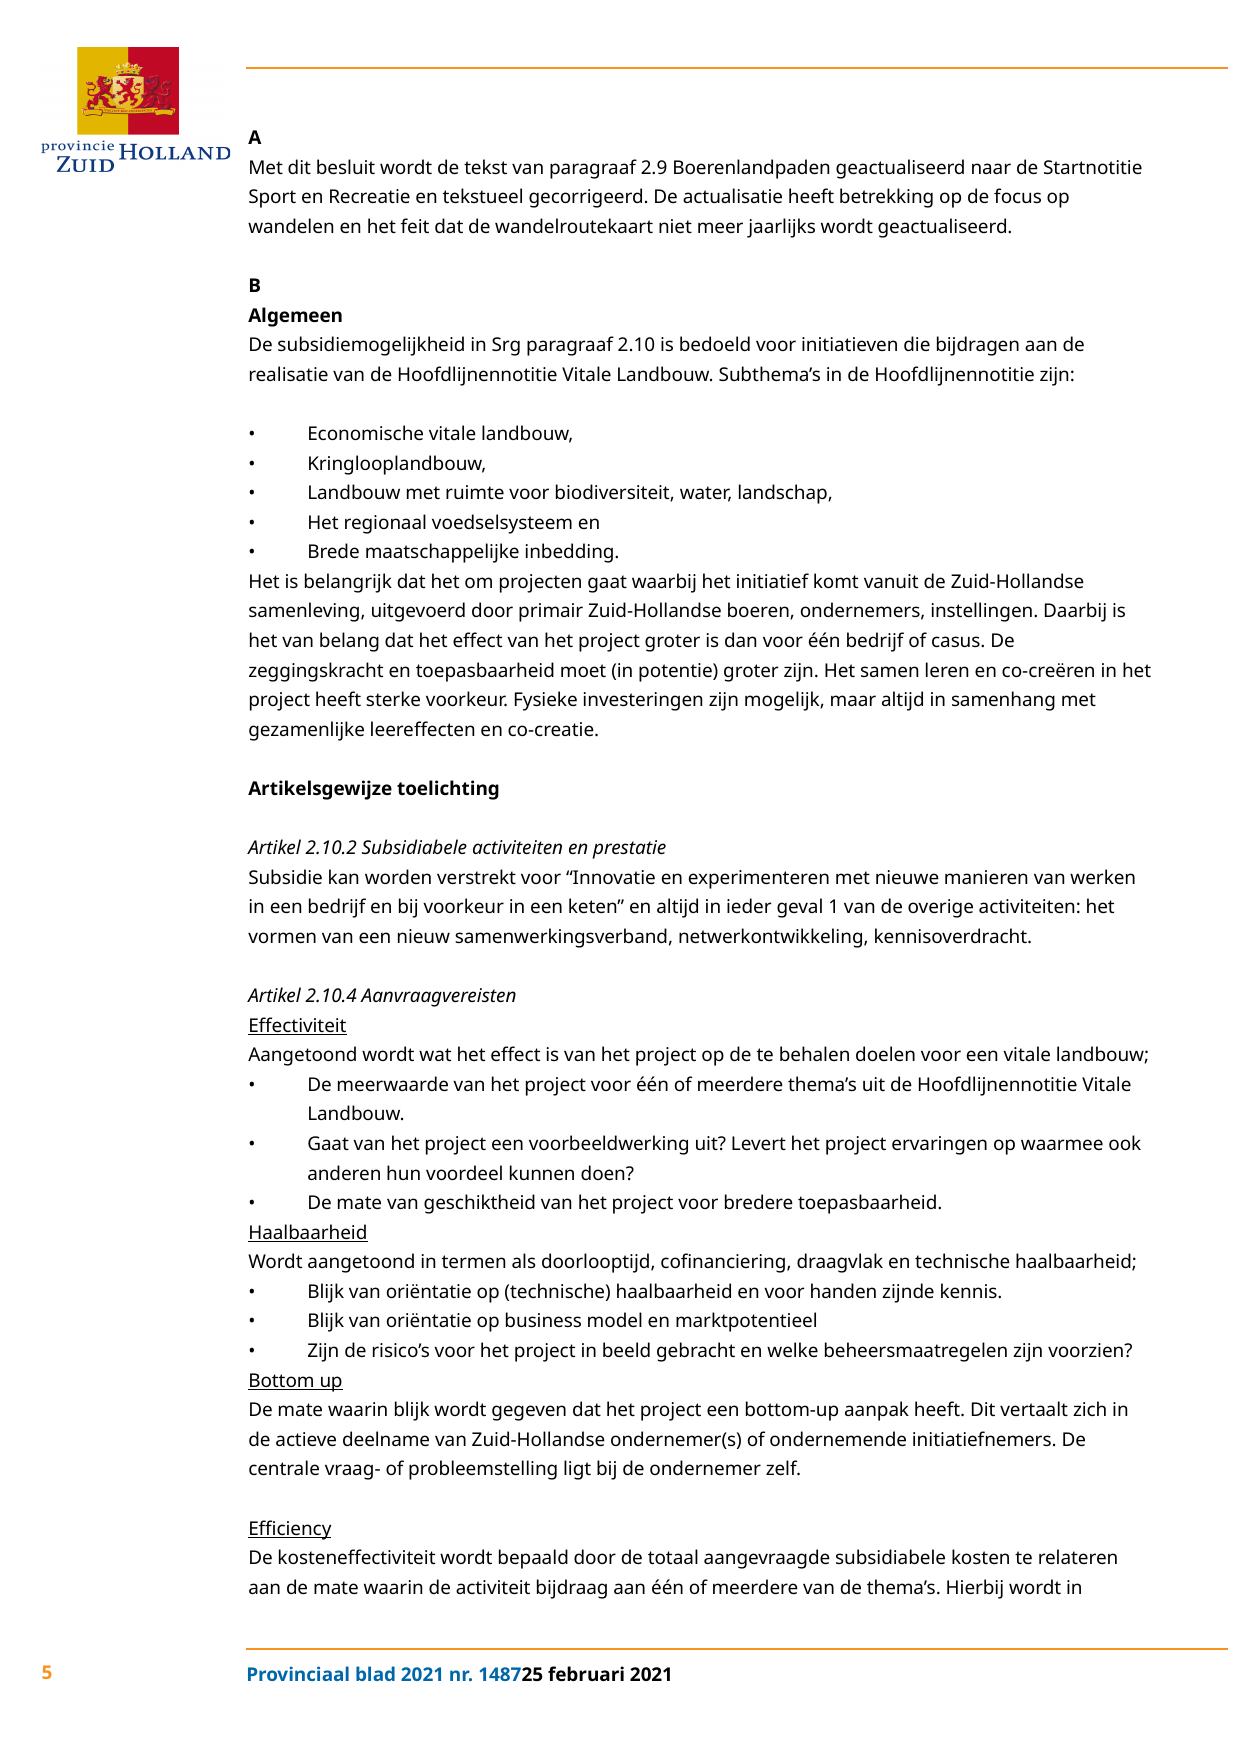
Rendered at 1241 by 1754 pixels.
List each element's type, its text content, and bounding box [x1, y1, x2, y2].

text Algemeen [248, 302, 1152, 328]
list De meerwaarde van het project voor één of meerdere thema’s uit de Hoofdlijnennotitie Vitale Landbouw. [248, 1071, 1152, 1126]
text Artikel 2.10.4 Aanvraagvereisten [248, 982, 1152, 1008]
text Wordt aangetoond in termen als doorlooptijd, cofinanciering, draagvlak en technische haalbaarheid; [248, 1248, 1152, 1274]
list Kringlooplandbouw, [248, 450, 1152, 476]
list Het regionaal voedselsysteem en [248, 509, 1152, 535]
text De kosteneffectiviteit wordt bepaald door de totaal aangevraagde subsidiabele kosten te relateren aan de mate waarin de activiteit bijdraag aan één of meerdere van de thema’s. Hierbij wordt in [248, 1544, 1152, 1600]
text Artikelsgewijze toelichting [248, 775, 1152, 801]
text B [248, 272, 1152, 298]
list Landbouw met ruimte voor biodiversiteit, water, landschap, [248, 479, 1152, 505]
text Effectiviteit [248, 1012, 1152, 1038]
text Het is belangrijk dat het om projecten gaat waarbij het initiatief komt vanuit de Zuid-Hollandse samenleving, uitgevoerd door primair Zuid-Hollandse boeren, ondernemers, instellingen. Daarbij is het van belang dat het effect van het project groter is dan voor één bedrijf of casus. De zeggingskracht en toepasbaarheid moet (in potentie) groter zijn. Het samen leren en co-creëren in het project heeft sterke voorkeur. Fysieke investeringen zijn mogelijk, maar altijd in samenhang met gezamenlijke leereffecten en co-creatie. [248, 568, 1152, 742]
list Zijn de risico’s voor het project in beeld gebracht en welke beheersmaatregelen zijn voorzien? [248, 1337, 1152, 1363]
text Bottom up [248, 1367, 1152, 1393]
text De subsidiemogelijkheid in Srg paragraaf 2.10 is bedoeld voor initiatieven die bijdragen aan de realisatie van de Hoofdlijnennotitie Vitale Landbouw. Subthema’s in de Hoofdlijnennotitie zijn: [248, 331, 1152, 387]
text De mate waarin blijk wordt gegeven dat het project een bottom-up aanpak heeft. Dit vertaalt zich in de actieve deelname van Zuid-Hollandse ondernemer(s) of ondernemende initiatiefnemers. De centrale vraag- of probleemstelling ligt bij de ondernemer zelf. [248, 1396, 1152, 1481]
list Blijk van oriëntatie op (technische) haalbaarheid en voor handen zijnde kennis. [248, 1278, 1152, 1304]
list De mate van geschiktheid van het project voor bredere toepasbaarheid. [248, 1189, 1152, 1215]
list Brede maatschappelijke inbedding. [248, 538, 1152, 564]
list Economische vitale landbouw, [248, 420, 1152, 446]
list Gaat van het project een voorbeeldwerking uit? Levert het project ervaringen op waarmee ook anderen hun voordeel kunnen doen? [248, 1130, 1152, 1186]
text A [248, 124, 1152, 150]
list Blijk van oriëntatie op business model en marktpotentieel [248, 1308, 1152, 1333]
picture [41, 47, 231, 172]
text Aangetoond wordt wat het effect is van het project op de te behalen doelen voor een vitale landbouw; [248, 1041, 1152, 1067]
text Met dit besluit wordt de tekst van paragraaf 2.9 Boerenlandpaden geactualiseerd naar de Startnotitie Sport en Recreatie en tekstueel gecorrigeerd. De actualisatie heeft betrekking op de focus op wandelen en het feit dat de wandelroutekaart niet meer jaarlijks wordt geactualiseerd. [248, 154, 1152, 239]
text Efficiency [248, 1515, 1152, 1541]
text Subsidie kan worden verstrekt voor “Innovatie en experimenteren met nieuwe manieren van werken in een bedrijf en bij voorkeur in een keten” en altijd in ieder geval 1 van de overige activiteiten: het vormen van een nieuw samenwerkingsverband, netwerkontwikkeling, kennisoverdracht. [248, 864, 1152, 949]
text Haalbaarheid [248, 1219, 1152, 1245]
text Artikel 2.10.2 Subsidiabele activiteiten en prestatie [248, 834, 1152, 860]
